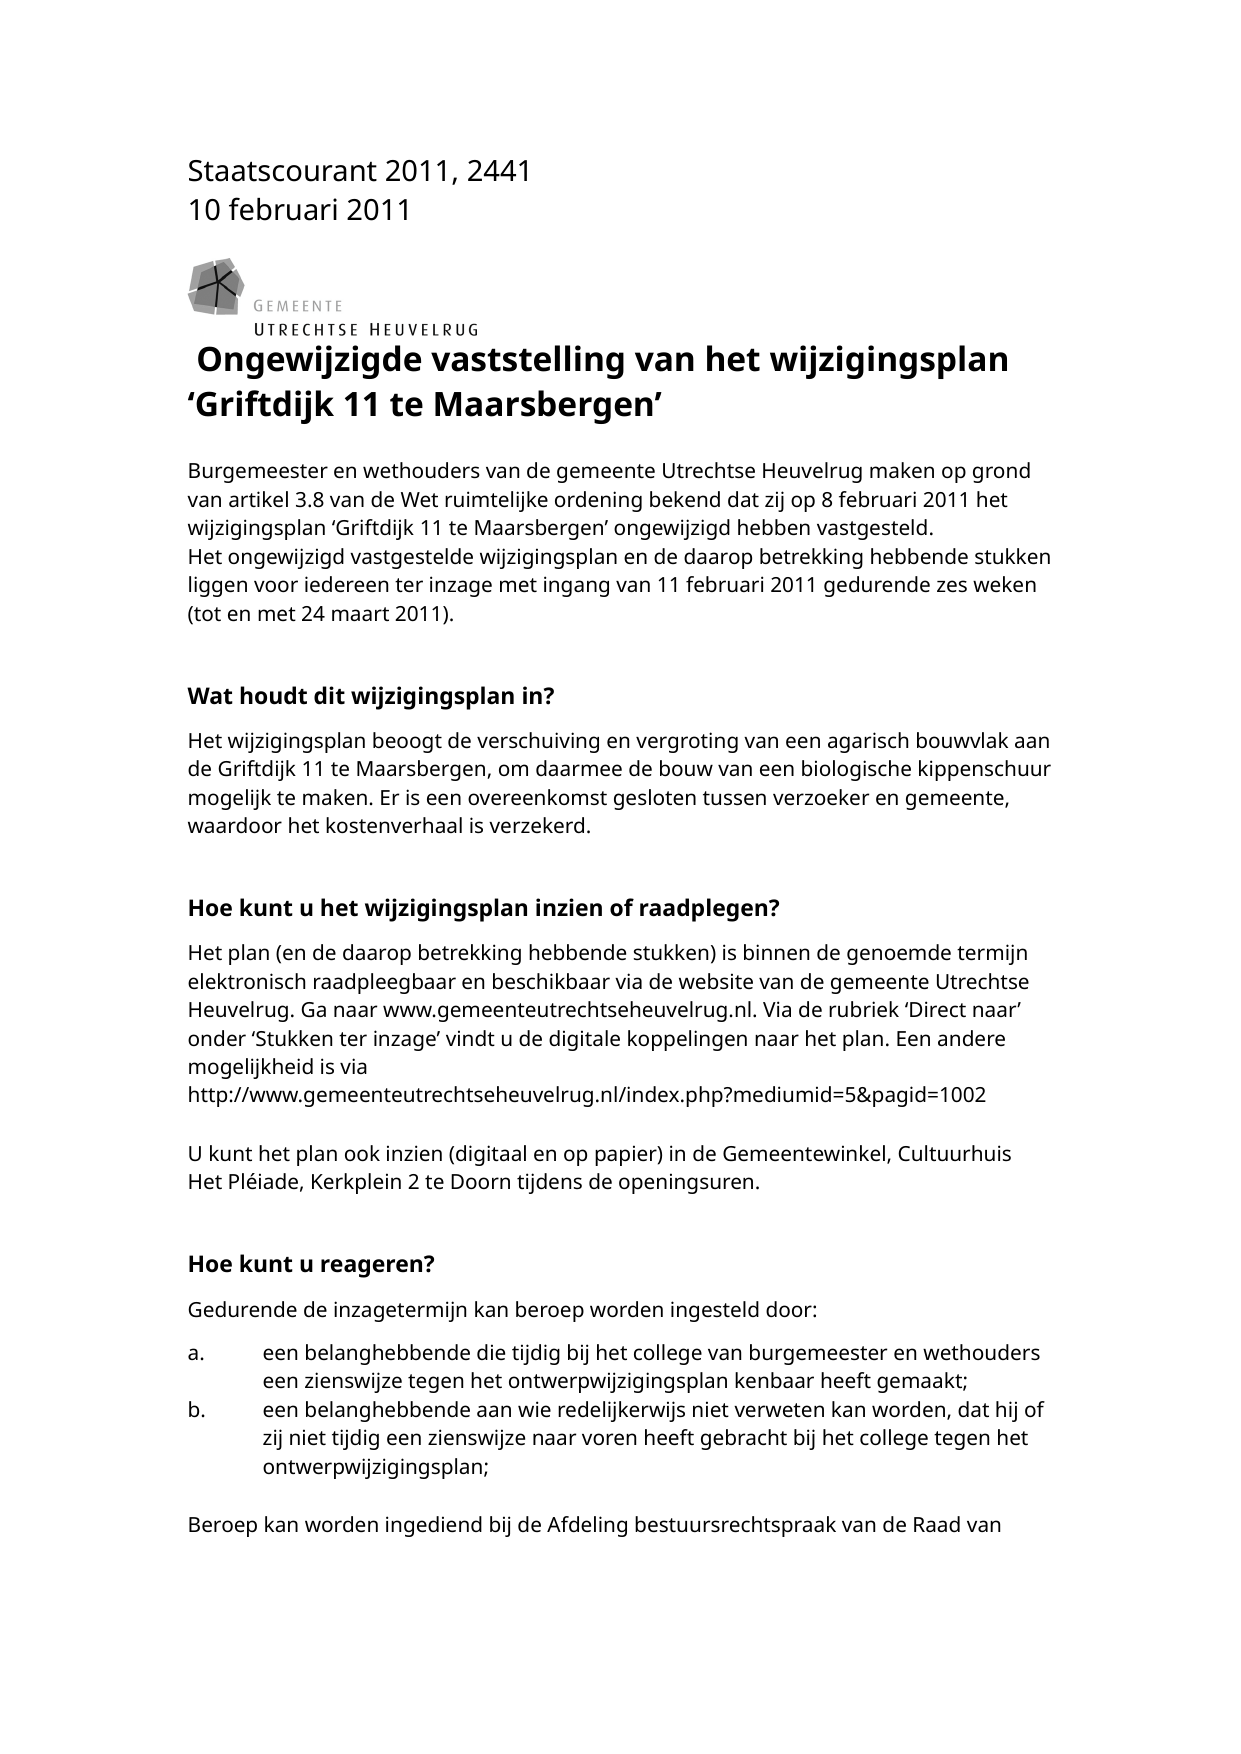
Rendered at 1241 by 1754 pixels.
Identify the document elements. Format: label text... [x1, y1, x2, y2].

text http://www.gemeenteutrechtseheuvelrug.nl/index.php?mediumid=5&pagid=1002 [187, 1081, 1053, 1109]
text Beroep kan worden ingediend bij de Afdeling bestuursrechtspraak van de Raad van [187, 1510, 1053, 1539]
picture [187, 258, 477, 336]
list een belanghebbende die tijdig bij het college van burgemeester en wethouders een zienswijze tegen het ontwerpwijzigingsplan kenbaar heeft gemaakt; [187, 1338, 1053, 1395]
text Burgemeester en wethouders van de gemeente Utrechtse Heuvelrug maken op grond van artikel 3.8 van de Wet ruimtelijke ordening bekend dat zij op 8 februari 2011 het wijzigingsplan ‘Griftdijk 11 te Maarsbergen’ ongewijzigd hebben vastgesteld. [187, 457, 1053, 542]
text 10 februari 2011 [187, 190, 1053, 229]
subtitle Ongewijzigde vaststelling van het wijzigingsplan ‘Griftdijk 11 te Maarsbergen’ [187, 271, 1053, 427]
text Gedurende de inzagetermijn kan beroep worden ingesteld door: [187, 1295, 1053, 1323]
text Het plan (en de daarop betrekking hebbende stukken) is binnen de genoemde termijn elektronisch raadpleegbaar en beschikbaar via de website van de gemeente Utrechtse Heuvelrug. Ga naar www.gemeenteutrechtseheuvelrug.nl. Via de rubriek ‘Direct naar’ onder ‘Stukken ter inzage’ vindt u de digitale koppelingen naar het plan. Een andere mogelijkheid is via [187, 938, 1053, 1081]
text Staatscourant 2011, 2441 [187, 150, 1053, 190]
list een belanghebbende aan wie redelijkerwijs niet verweten kan worden, dat hij of zij niet tijdig een zienswijze naar voren heeft gebracht bij het college tegen het ontwerpwijzigingsplan; [187, 1395, 1053, 1480]
subtitle Hoe kunt u reageren? [187, 1248, 1053, 1280]
text U kunt het plan ook inzien (digitaal en op papier) in de Gemeentewinkel, Cultuurhuis Het Pléiade, Kerkplein 2 te Doorn tijdens de openingsuren. [187, 1139, 1053, 1196]
subtitle Wat houdt dit wijzigingsplan in? [187, 680, 1053, 711]
subtitle Hoe kunt u het wijzigingsplan inzien of raadplegen? [187, 892, 1053, 923]
text Het ongewijzigd vastgestelde wijzigingsplan en de daarop betrekking hebbende stukken liggen voor iedereen ter inzage met ingang van 11 februari 2011 gedurende zes weken (tot en met 24 maart 2011). [187, 542, 1053, 627]
text Het wijzigingsplan beoogt de verschuiving en vergroting van een agarisch bouwvlak aan de Griftdijk 11 te Maarsbergen, om daarmee de bouw van een biologische kippenschuur mogelijk te maken. Er is een overeenkomst gesloten tussen verzoeker en gemeente, waardoor het kostenverhaal is verzekerd. [187, 726, 1053, 840]
